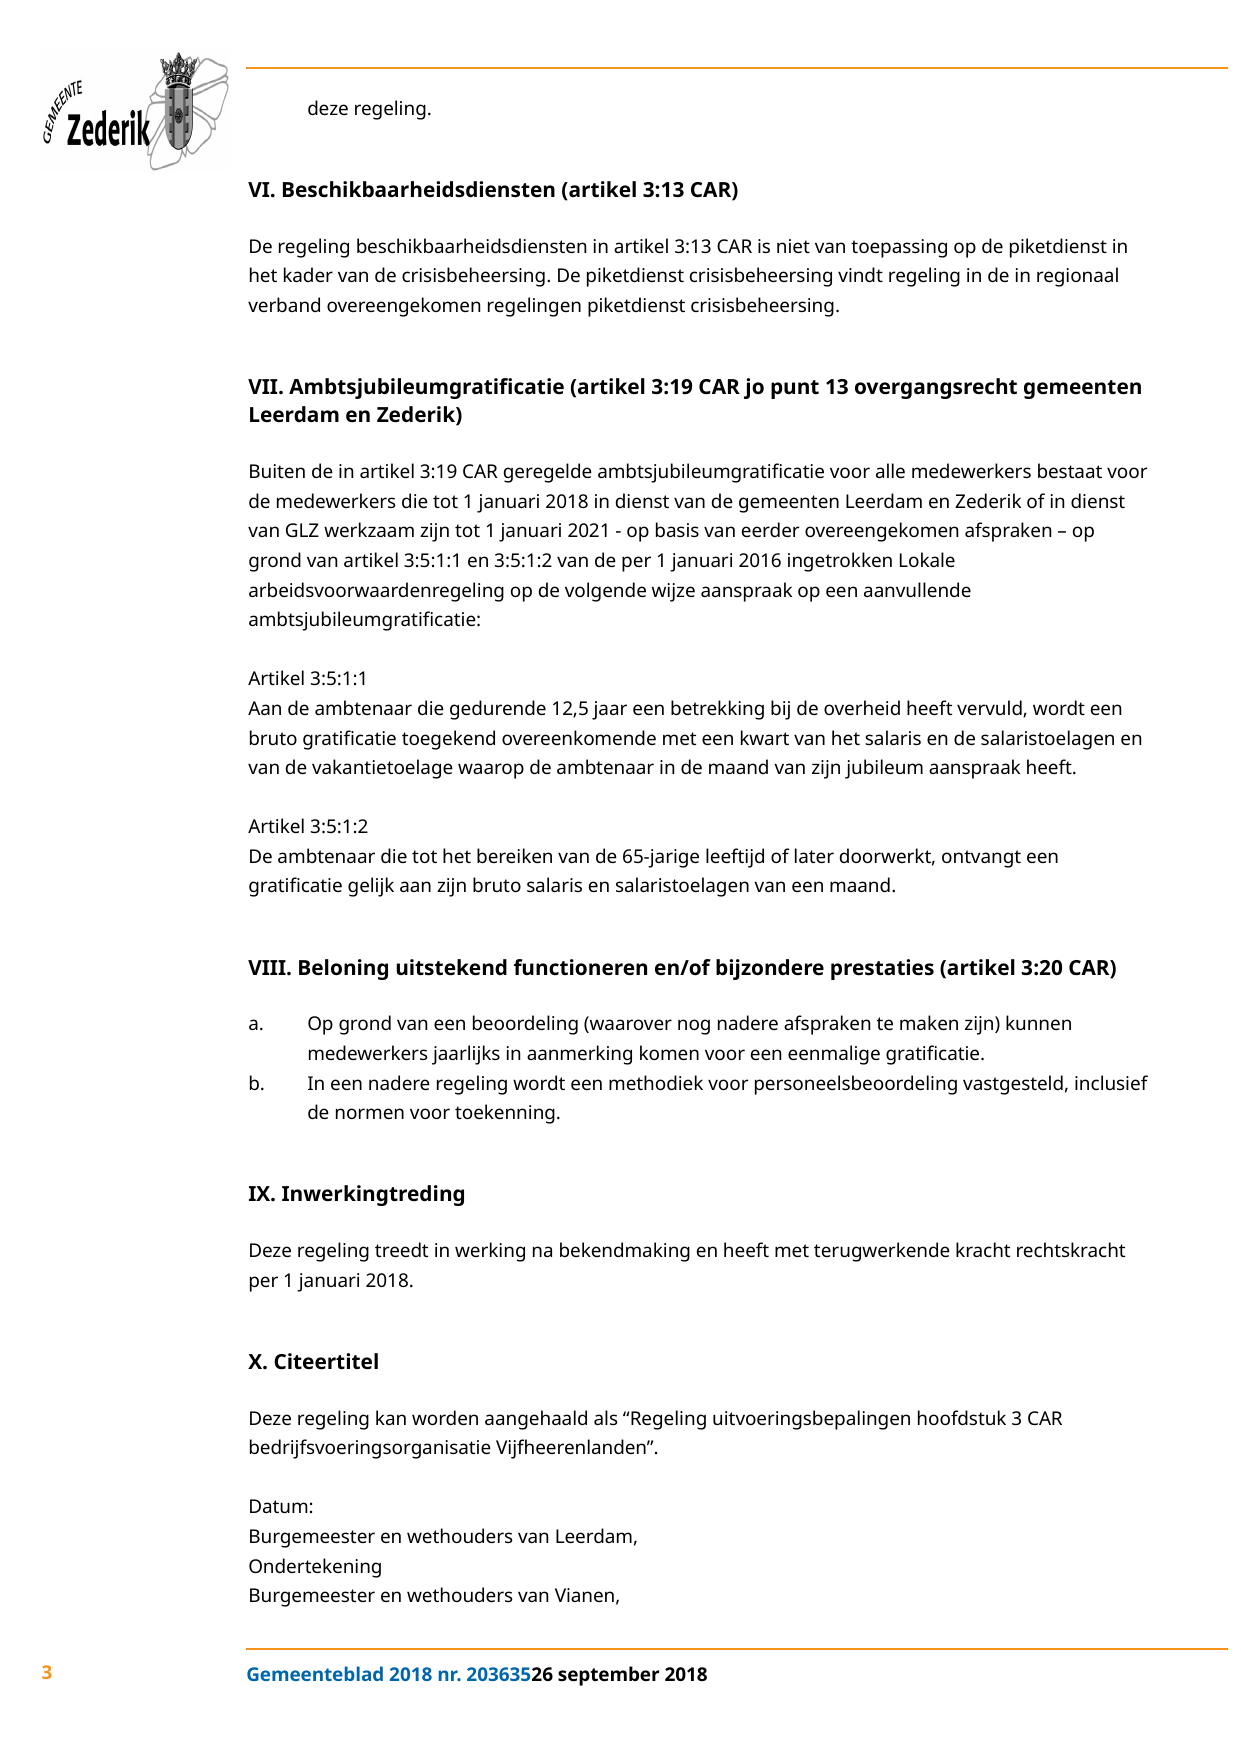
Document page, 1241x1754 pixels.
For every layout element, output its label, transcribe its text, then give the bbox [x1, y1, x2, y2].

text VIII. Beloning uitstekend functioneren en/of bijzondere prestaties (artikel 3:20 CAR) [248, 953, 1152, 981]
text Artikel 3:5:1:2 [248, 813, 1152, 839]
text VI. Beschikbaarheidsdiensten (artikel 3:13 CAR) [248, 175, 1152, 203]
text Artikel 3:5:1:1 [248, 666, 1152, 691]
text Burgemeester en wethouders van Leerdam, [248, 1523, 1152, 1549]
picture [41, 47, 231, 172]
list Op grond van een beoordeling (waarover nog nadere afspraken te maken zijn) kunnen medewerkers jaarlijks in aanmerking komen voor een eenmalige gratificatie. [248, 1011, 1152, 1066]
text De regeling beschikbaarheidsdiensten in artikel 3:13 CAR is niet van toepassing op de piketdienst in het kader van de crisisbeheersing. De piketdienst crisisbeheersing vindt regeling in de in regionaal verband overeengekomen regelingen piketdienst crisisbeheersing. [248, 233, 1152, 318]
list deze regeling. [248, 95, 1152, 121]
text VII. Ambtsjubileumgratificatie (artikel 3:19 CAR jo punt 13 overgangsrecht gemeenten Leerdam en Zederik) [248, 372, 1152, 429]
text Datum: [248, 1494, 1152, 1519]
text IX. Inwerkingtreding [248, 1179, 1152, 1208]
text Deze regeling kan worden aangehaald als “Regeling uitvoeringsbepalingen hoofdstuk 3 CAR bedrijfsvoeringsorganisatie Vijfheerenlanden”. [248, 1405, 1152, 1460]
text Deze regeling treedt in werking na bekendmaking en heeft met terugwerkende kracht rechtskracht per 1 januari 2018. [248, 1237, 1152, 1293]
text Burgemeester en wethouders van Vianen, [248, 1582, 1152, 1608]
text X. Citeertitel [248, 1347, 1152, 1375]
list In een nadere regeling wordt een methodiek voor personeelsbeoordeling vastgesteld, inclusief de normen voor toekenning. [248, 1070, 1152, 1125]
text Ondertekening [248, 1553, 1152, 1579]
text Buiten de in artikel 3:19 CAR geregelde ambtsjubileumgratificatie voor alle medewerkers bestaat voor de medewerkers die tot 1 januari 2018 in dienst van de gemeenten Leerdam en Zederik of in dienst van GLZ werkzaam zijn tot 1 januari 2021 - op basis van eerder overeengekomen afspraken – op grond van artikel 3:5:1:1 en 3:5:1:2 van de per 1 januari 2016 ingetrokken Lokale arbeidsvoorwaardenregeling op de volgende wijze aanspraak op een aanvullende ambtsjubileumgratificatie: [248, 458, 1152, 632]
text De ambtenaar die tot het bereiken van de 65-jarige leeftijd of later doorwerkt, ontvangt een gratificatie gelijk aan zijn bruto salaris en salaristoelagen van een maand. [248, 843, 1152, 898]
text Aan de ambtenaar die gedurende 12,5 jaar een betrekking bij de overheid heeft vervuld, wordt een bruto gratificatie toegekend overeenkomende met een kwart van het salaris en de salaristoelagen en van de vakantietoelage waarop de ambtenaar in de maand van zijn jubileum aanspraak heeft. [248, 695, 1152, 780]
